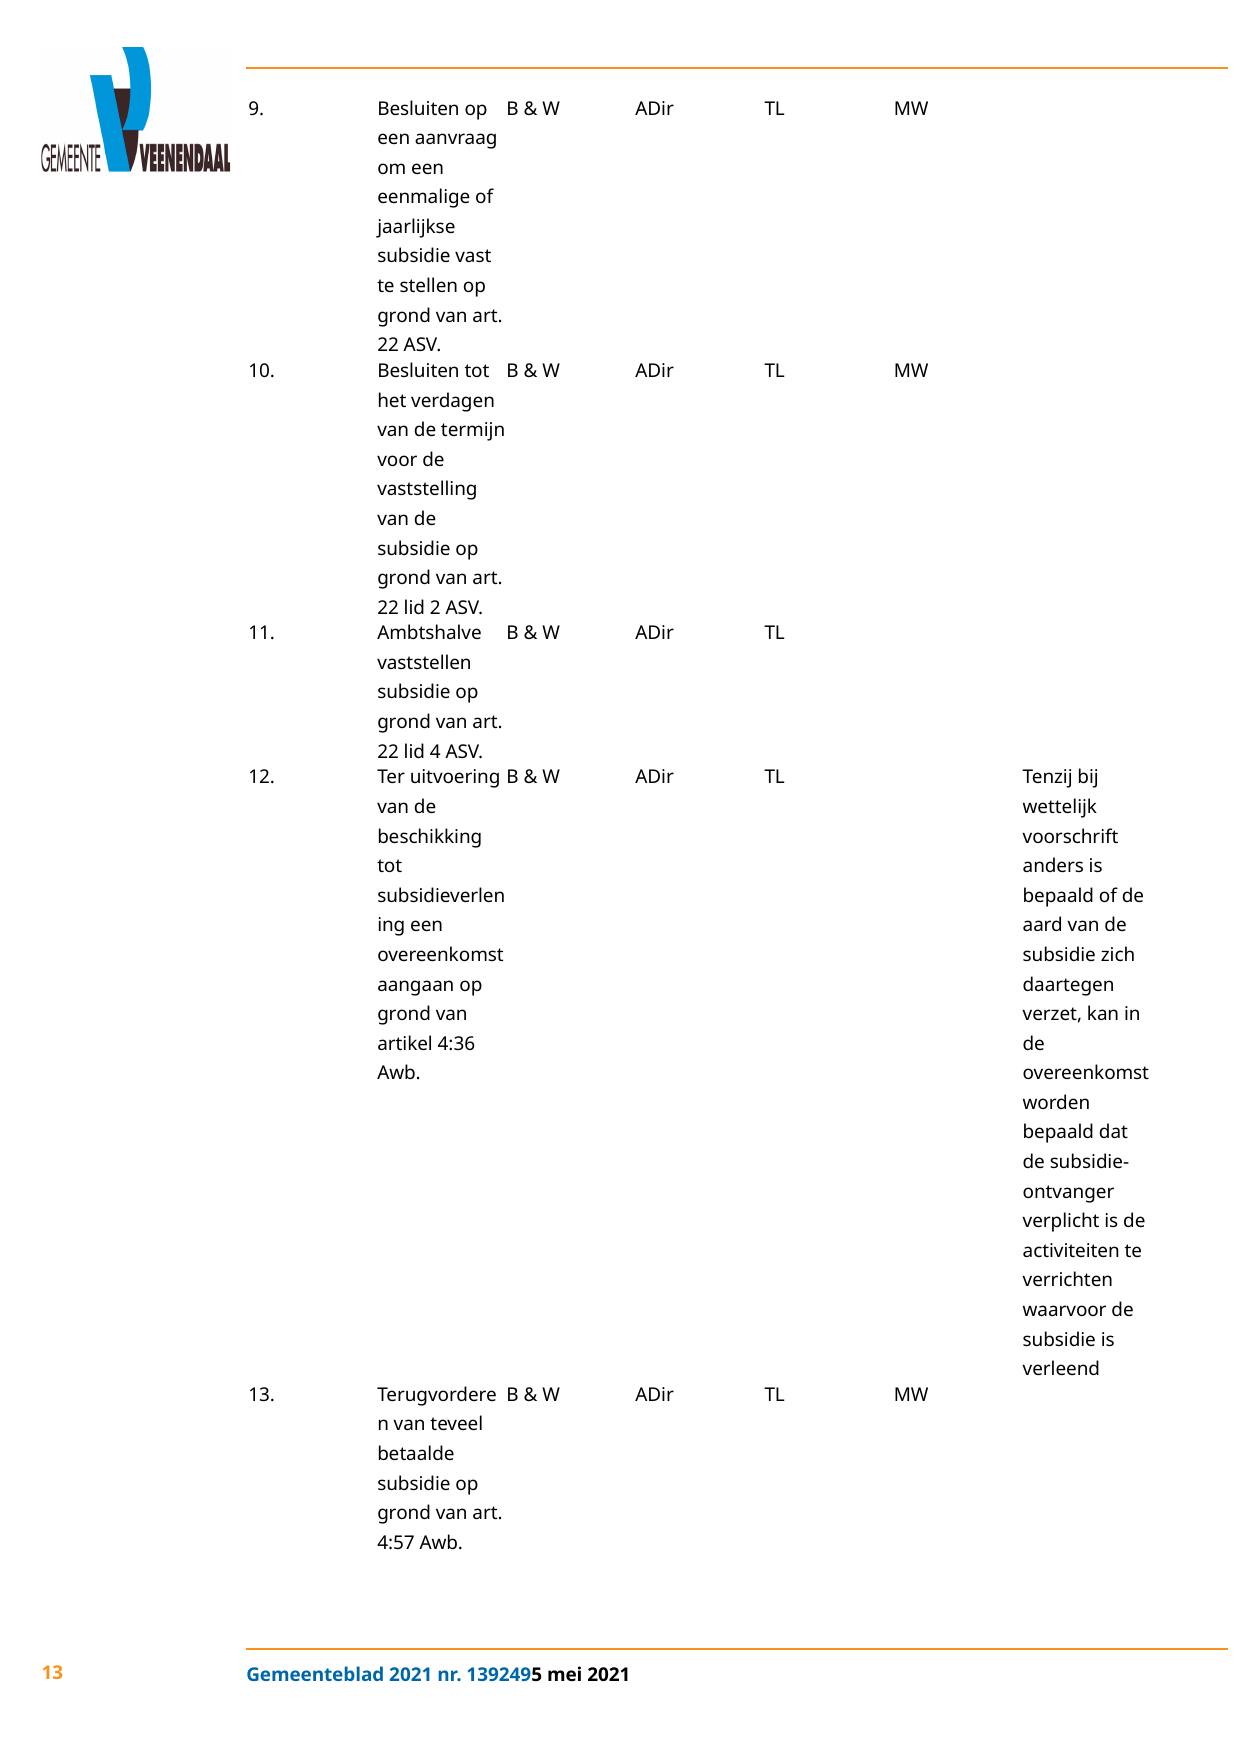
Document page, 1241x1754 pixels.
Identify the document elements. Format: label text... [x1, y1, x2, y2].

table_cell [1023, 620, 1152, 764]
picture [41, 47, 130, 172]
table_cell Besluiten op een aanvraag om een eenmalige of jaarlijkse subsidie vast te stellen op grond van art. 22 ASV. [377, 95, 506, 357]
table_cell B & W [506, 1381, 635, 1555]
table_cell [248, 1381, 377, 1555]
table_cell [894, 620, 1022, 764]
table_cell Terugvorderen van teveel betaalde subsidie op grond van art. 4:57 Awb. [377, 1381, 506, 1555]
table_cell Besluiten tot het verdagen van de termijn voor de vaststelling van de subsidie op grond van art. 22 lid 2 ASV. [377, 357, 506, 619]
table_cell MW [894, 1381, 1022, 1555]
table_cell Ter uitvoering van de beschikking tot subsidieverlening een overeenkomst aangaan op grond van artikel 4:36 Awb. [377, 764, 506, 1381]
table_cell ADir [635, 357, 764, 619]
table_cell [1023, 357, 1152, 619]
table_cell ADir [635, 764, 764, 1381]
table_cell ADir [635, 95, 764, 357]
table_cell ADir [635, 1381, 764, 1555]
table_cell B & W [506, 357, 635, 619]
picture [123, 47, 231, 172]
table_cell [248, 764, 377, 1381]
table_cell TL [764, 357, 893, 619]
table_cell TL [764, 95, 893, 357]
table_cell B & W [506, 764, 635, 1381]
table_cell TL [764, 620, 893, 764]
table_cell Tenzij bij wettelijk voorschrift anders is bepaald of de aard van de subsidie zich daartegen verzet, kan in de overeenkomst worden bepaald dat de subsidie-ontvanger verplicht is de activiteiten te verrichten waarvoor de subsidie is verleend [1023, 764, 1152, 1381]
table_cell B & W [506, 620, 635, 764]
table_cell B & W [506, 95, 635, 357]
table_cell [248, 620, 377, 764]
table_cell ADir [635, 620, 764, 764]
table_cell [248, 95, 377, 357]
table_cell TL [764, 1381, 893, 1555]
table_cell [894, 764, 1022, 1381]
table_cell TL [764, 764, 893, 1381]
table_cell Ambtshalve vaststellen subsidie op grond van art. 22 lid 4 ASV. [377, 620, 506, 764]
table_cell [1023, 1381, 1152, 1555]
table_cell [248, 357, 377, 619]
table_cell [1023, 95, 1152, 357]
table_cell MW [894, 357, 1022, 619]
table_cell MW [894, 95, 1022, 357]
